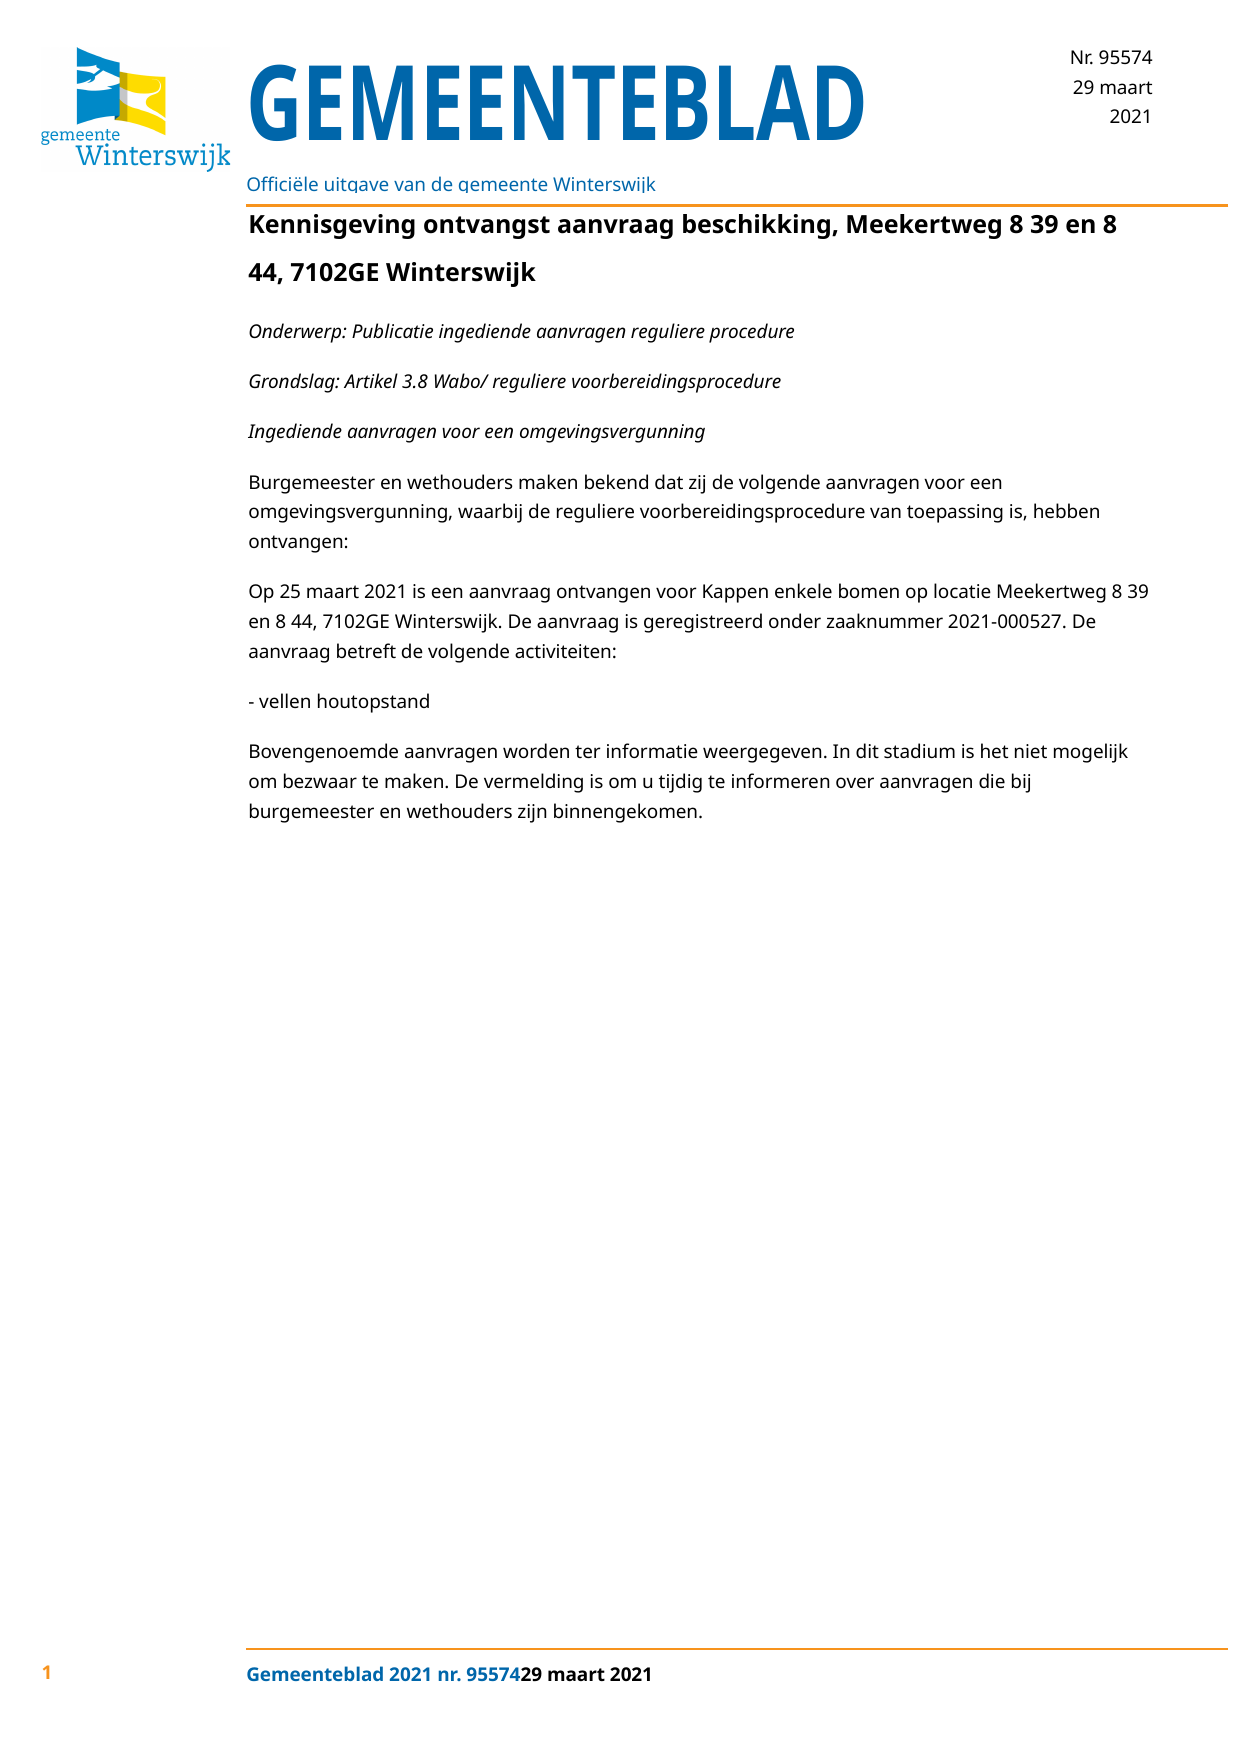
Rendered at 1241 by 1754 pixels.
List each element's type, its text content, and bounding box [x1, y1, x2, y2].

text Bovengenoemde aanvragen worden ter informatie weergegeven. In dit stadium is het niet mogelijk om bezwaar te maken. De vermelding is om u tijdig te informeren over aanvragen die bij burgemeester en wethouders zijn binnengekomen. [248, 739, 1152, 824]
text - vellen houtopstand [248, 688, 1152, 714]
picture [41, 47, 231, 172]
text Kennisgeving ontvangst aanvraag beschikking, Meekertweg 8 39 en 8 44, 7102GE Winterswijk [248, 207, 1152, 288]
picture [225, 153, 231, 162]
text Grondslag: Artikel 3.8 Wabo/ reguliere voorbereidingsprocedure [248, 368, 1152, 394]
text Op 25 maart 2021 is een aanvraag ontvangen voor Kappen enkele bomen op locatie Meekertweg 8 39 en 8 44, 7102GE Winterswijk. De aanvraag is geregistreerd onder zaaknummer 2021-000527. De aanvraag betreft de volgende activiteiten: [248, 579, 1152, 664]
text Burgemeester en wethouders maken bekend dat zij de volgende aanvragen voor een omgevingsvergunning, waarbij de reguliere voorbereidingsprocedure van toepassing is, hebben ontvangen: [248, 469, 1152, 554]
text Ingediende aanvragen voor een omgevingsvergunning [248, 419, 1152, 444]
text Onderwerp: Publicatie ingediende aanvragen reguliere procedure [248, 318, 1152, 344]
